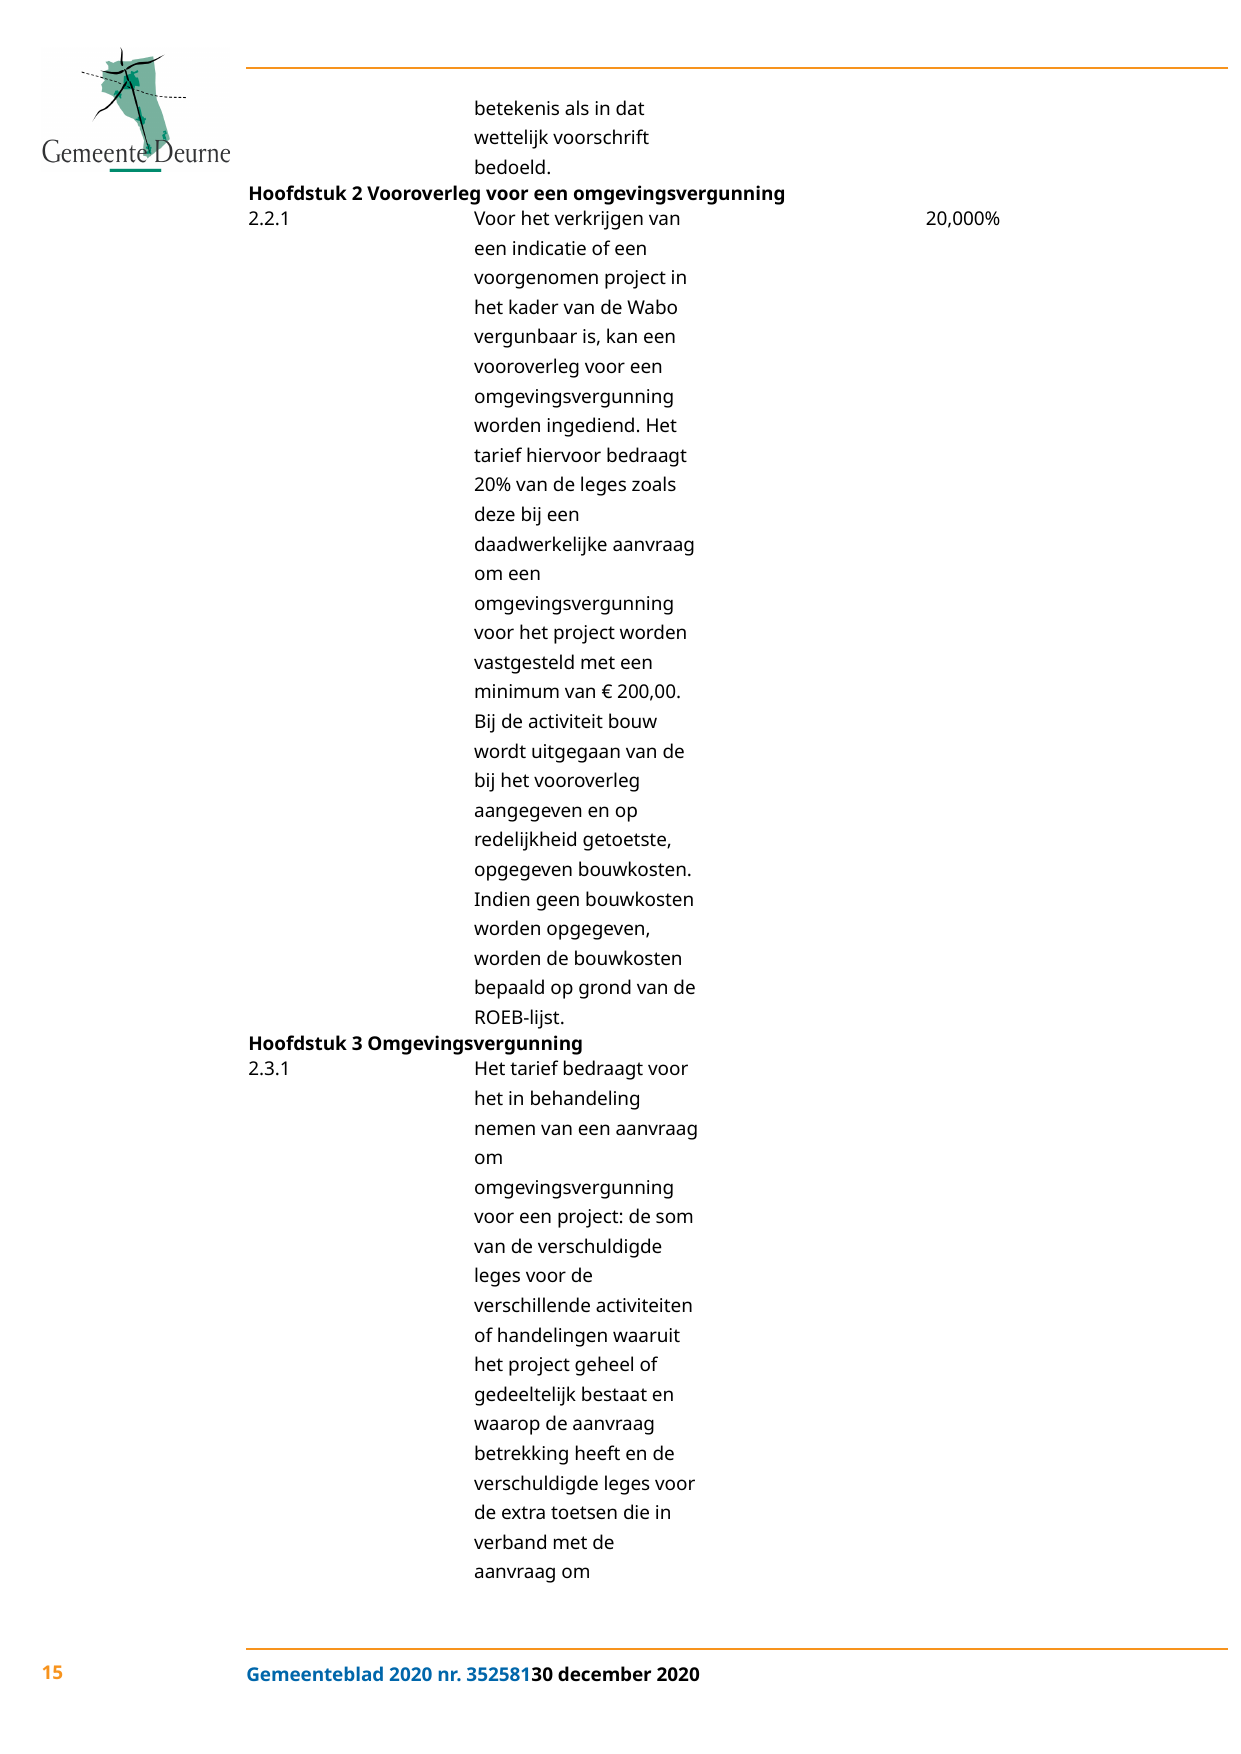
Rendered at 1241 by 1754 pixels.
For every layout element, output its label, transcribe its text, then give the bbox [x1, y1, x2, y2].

table_cell 20,000% [926, 205, 1152, 1030]
table_cell [700, 1056, 926, 1584]
table_cell 2.3.1 [248, 1056, 474, 1584]
table_cell Hoofdstuk 3 Omgevingsvergunning [248, 1030, 1152, 1056]
table_cell [926, 95, 1152, 180]
table_cell [700, 95, 926, 180]
table_cell 2.2.1 [248, 205, 474, 1030]
table_cell [926, 1056, 1152, 1584]
table_cell [248, 95, 474, 180]
table_cell Het tarief bedraagt voor het in behandeling nemen van een aanvraag om omgevingsvergunning voor een project: de som van de verschuldigde leges voor de verschillende activiteiten of handelingen waaruit het project geheel of gedeeltelijk bestaat en waarop de aanvraag betrekking heeft en de verschuldigde leges voor de extra toetsen die in verband met de aanvraag om [474, 1056, 700, 1584]
table_cell [700, 205, 926, 1030]
table_cell Voor het verkrijgen van een indicatie of een voorgenomen project in het kader van de Wabo vergunbaar is, kan een vooroverleg voor een omgevingsvergunning worden ingediend. Het tarief hiervoor bedraagt 20% van de leges zoals deze bij een daadwerkelijke aanvraag om een omgevingsvergunning voor het project worden vastgesteld met een minimum van € 200,00. Bij de activiteit bouw wordt uitgegaan van de bij het vooroverleg aangegeven en op redelijkheid getoetste, opgegeven bouwkosten. Indien geen bouwkosten worden opgegeven, worden de bouwkosten bepaald op grond van de ROEB-lijst. [474, 205, 700, 1030]
table_cell betekenis als in dat wettelijk voorschrift bedoeld. [474, 95, 700, 180]
picture [41, 47, 231, 172]
table_cell Hoofdstuk 2 Vooroverleg voor een omgevingsvergunning [248, 180, 1152, 205]
